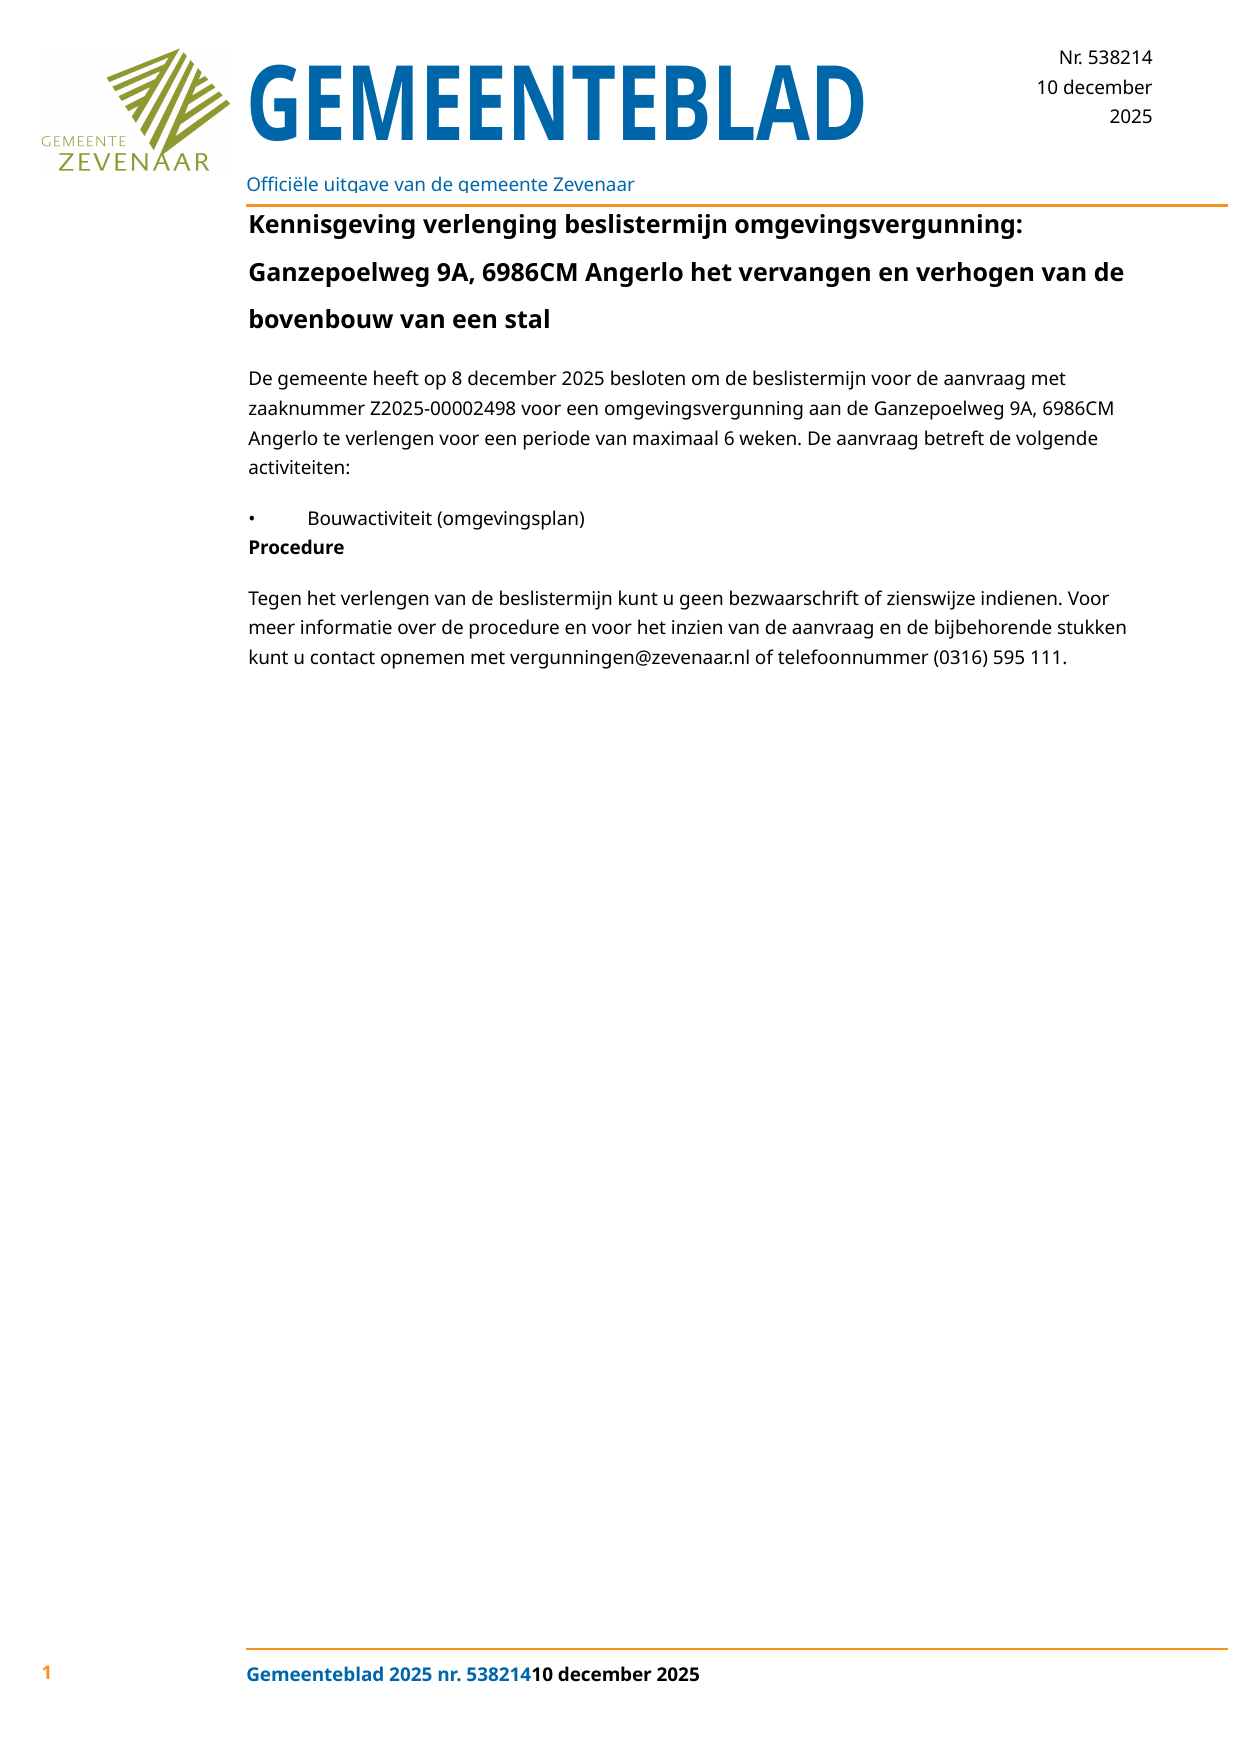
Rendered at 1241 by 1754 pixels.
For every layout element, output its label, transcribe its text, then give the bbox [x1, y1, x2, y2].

text De gemeente heeft op 8 december 2025 besloten om de beslistermijn voor de aanvraag met zaaknummer Z2025-00002498 voor een omgevingsvergunning aan de Ganzepoelweg 9A, 6986CM Angerlo te verlengen voor een periode van maximaal 6 weken. De aanvraag betreft de volgende activiteiten: [248, 366, 1152, 480]
text Kennisgeving verlenging beslistermijn omgevingsvergunning: Ganzepoelweg 9A, 6986CM Angerlo het vervangen en verhogen van de bovenbouw van een stal [248, 207, 1152, 336]
picture [41, 47, 231, 172]
list Bouwactiviteit (omgevingsplan) [248, 505, 1152, 530]
text Procedure [248, 534, 1152, 560]
text Tegen het verlengen van de beslistermijn kunt u geen bezwaarschrift of zienswijze indienen. Voor meer informatie over de procedure en voor het inzien van de aanvraag en de bijbehorende stukken kunt u contact opnemen met vergunningen@zevenaar.nl of telefoonnummer (0316) 595 111. [248, 585, 1152, 669]
